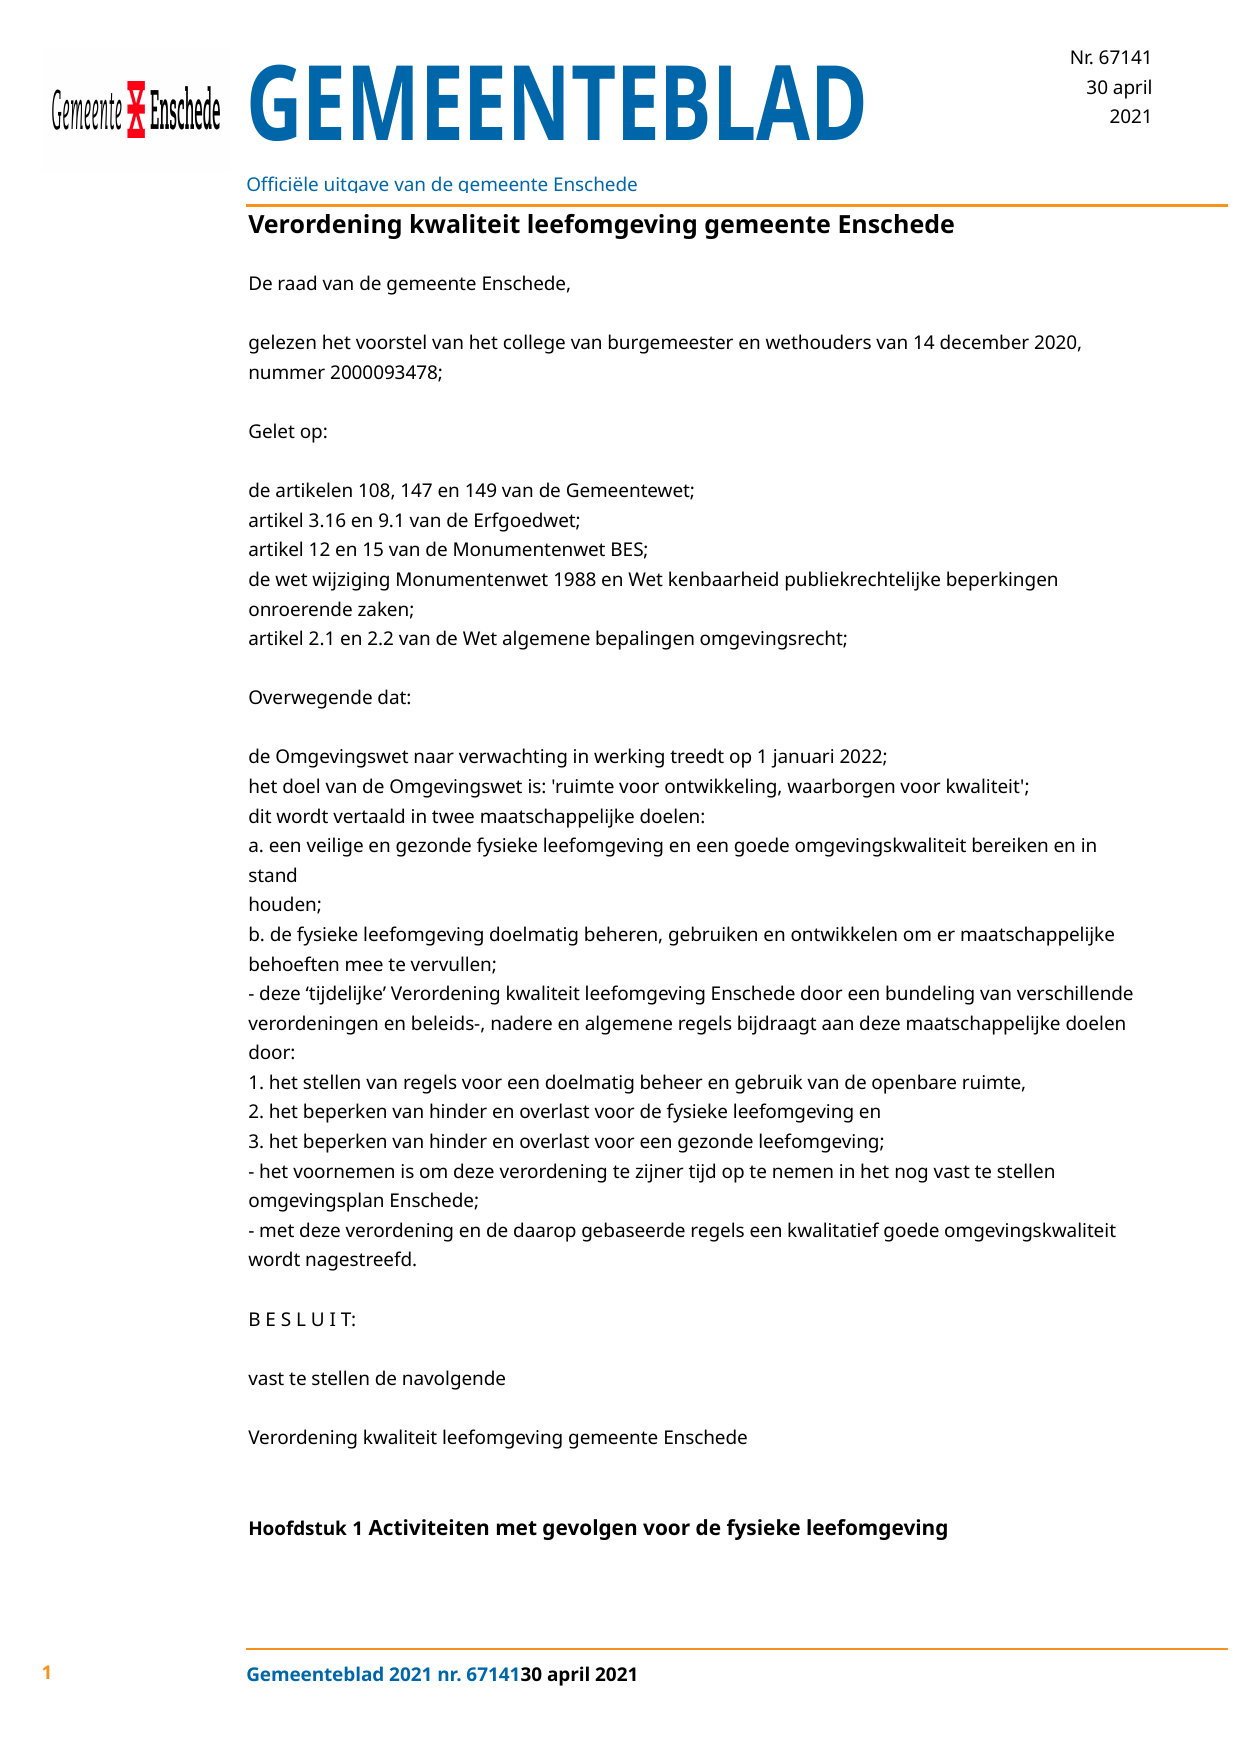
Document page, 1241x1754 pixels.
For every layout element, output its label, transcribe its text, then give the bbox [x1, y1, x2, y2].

text - deze ‘tijdelijke’ Verordening kwaliteit leefomgeving Enschede door een bundeling van verschillende verordeningen en beleids-, nadere en algemene regels bijdraagt aan deze maatschappelijke doelen [248, 980, 1152, 1036]
text behoeften mee te vervullen; [248, 951, 1152, 976]
text de artikelen 108, 147 en 149 van de Gemeentewet; [248, 477, 1152, 503]
text De raad van de gemeente Enschede, [248, 270, 1152, 296]
text a. een veilige en gezonde fysieke leefomgeving en een goede omgevingskwaliteit bereiken en in stand [248, 832, 1152, 888]
text - het voornemen is om deze verordening te zijner tijd op te nemen in het nog vast te stellen omgevingsplan Enschede; [248, 1158, 1152, 1213]
text het doel van de Omgevingswet is: 'ruimte voor ontwikkeling, waarborgen voor kwaliteit'; [248, 773, 1152, 799]
text dit wordt vertaald in twee maatschappelijke doelen: [248, 803, 1152, 828]
text 1. het stellen van regels voor een doelmatig beheer en gebruik van de openbare ruimte, [248, 1069, 1152, 1095]
text - met deze verordening en de daarop gebaseerde regels een kwalitatief goede omgevingskwaliteit wordt nagestreefd. [248, 1217, 1152, 1272]
text artikel 12 en 15 van de Monumentenwet BES; [248, 537, 1152, 562]
text b. de fysieke leefomgeving doelmatig beheren, gebruiken en ontwikkelen om er maatschappelijke [248, 921, 1152, 947]
text B E S L U I T: [248, 1306, 1152, 1331]
text de wet wijziging Monumentenwet 1988 en Wet kenbaarheid publiekrechtelijke beperkingen onroerende zaken; [248, 566, 1152, 621]
text artikel 3.16 en 9.1 van de Erfgoedwet; [248, 507, 1152, 533]
text Overwegende dat: [248, 684, 1152, 710]
text Hoofdstuk 1 Activiteiten met gevolgen voor de fysieke leefomgeving [248, 1513, 1152, 1541]
picture [41, 47, 231, 172]
text 3. het beperken van hinder en overlast voor een gezonde leefomgeving; [248, 1128, 1152, 1154]
text houden; [248, 892, 1152, 917]
text de Omgevingswet naar verwachting in werking treedt op 1 januari 2022; [248, 744, 1152, 769]
text 2. het beperken van hinder en overlast voor de fysieke leefomgeving en [248, 1099, 1152, 1124]
text artikel 2.1 en 2.2 van de Wet algemene bepalingen omgevingsrecht; [248, 625, 1152, 651]
text Gelet op: [248, 418, 1152, 444]
text Verordening kwaliteit leefomgeving gemeente Enschede [248, 207, 1152, 241]
text Verordening kwaliteit leefomgeving gemeente Enschede [248, 1424, 1152, 1450]
text gelezen het voorstel van het college van burgemeester en wethouders van 14 december 2020, nummer 2000093478; [248, 329, 1152, 385]
text door: [248, 1039, 1152, 1065]
text vast te stellen de navolgende [248, 1365, 1152, 1391]
